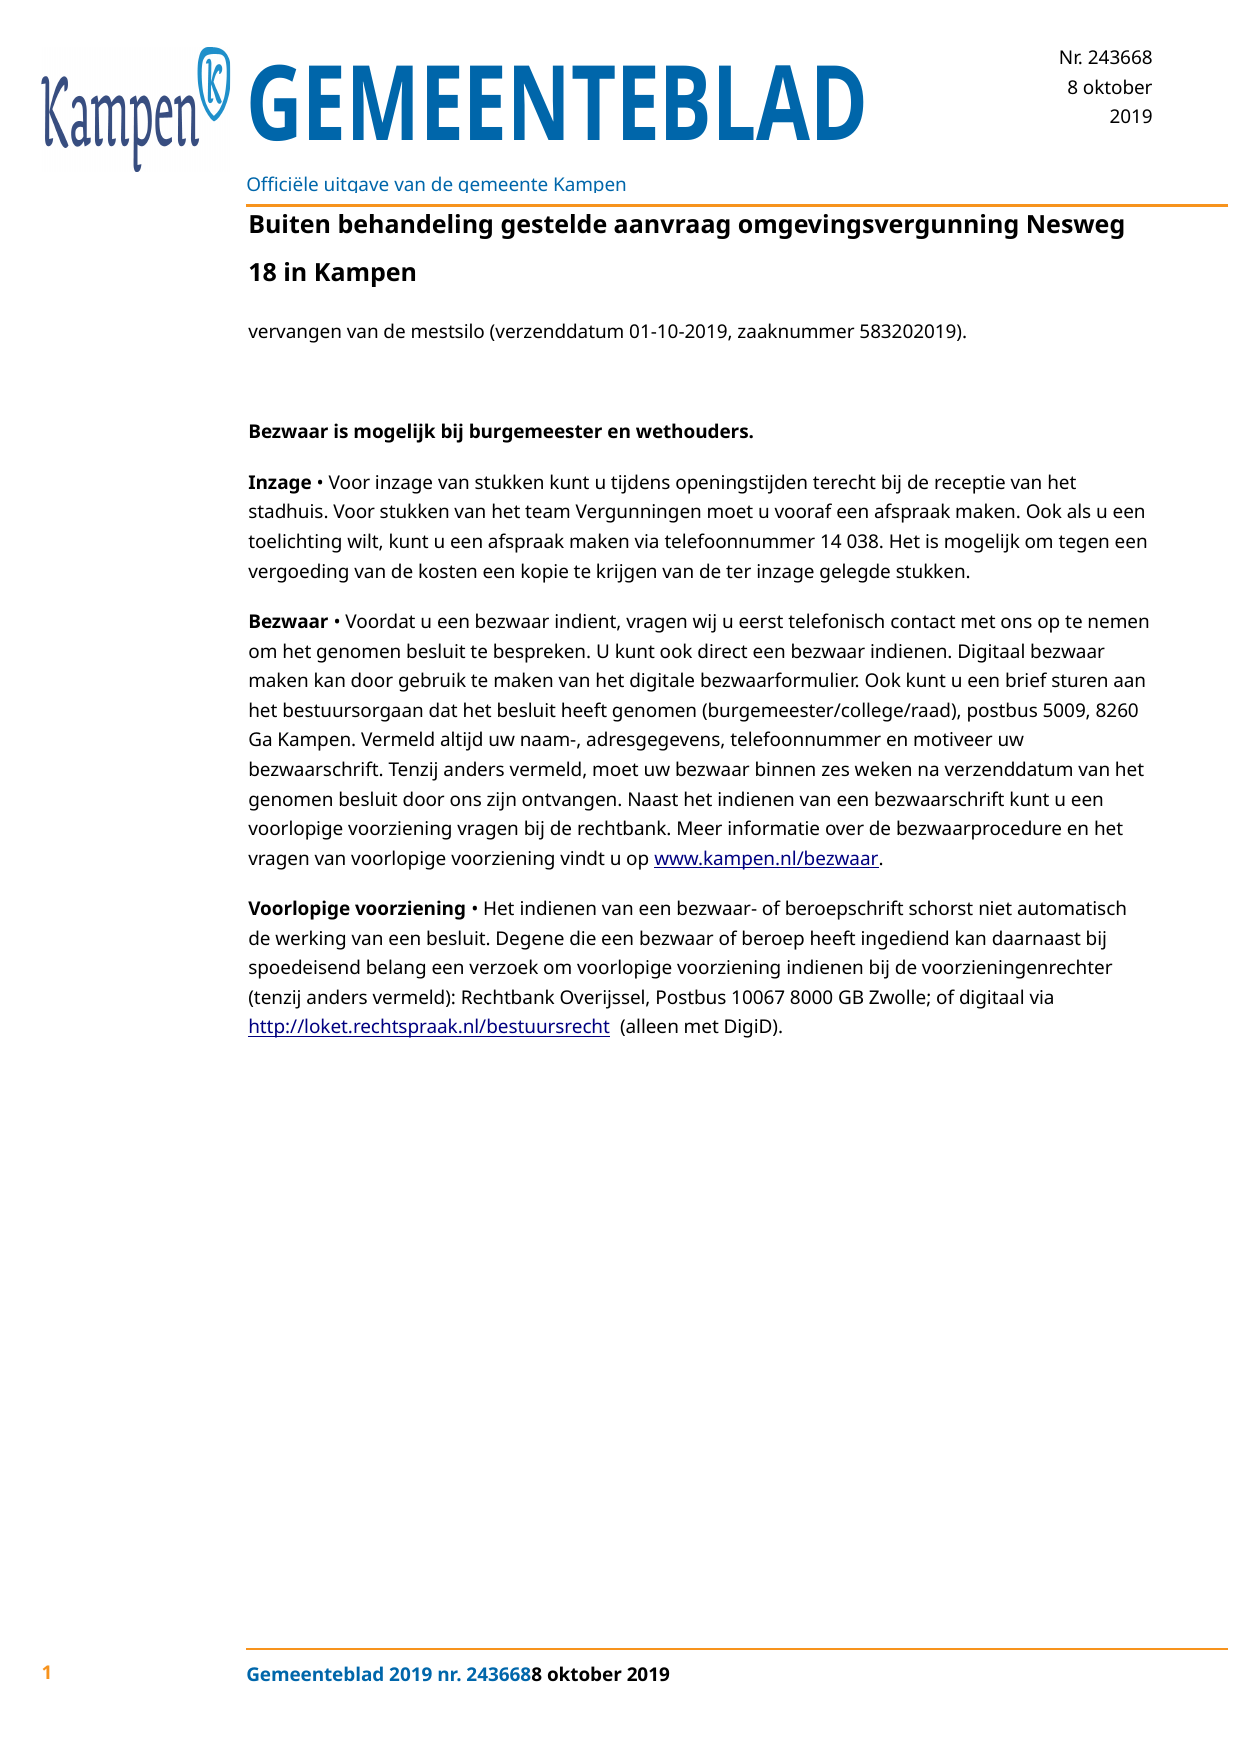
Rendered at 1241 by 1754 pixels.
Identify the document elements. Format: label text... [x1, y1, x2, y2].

text Voorlopige voorziening • Het indienen van een bezwaar- of beroepschrift schorst niet automatisch de werking van een besluit. Degene die een bezwaar of beroep heeft ingediend kan daarnaast bij spoedeisend belang een verzoek om voorlopige voorziening indienen bij de voorzieningenrechter (tenzij anders vermeld): Rechtbank Overijssel, Postbus 10067 8000 GB Zwolle; of digitaal via http://loket.rechtspraak.nl/bestuursrecht (alleen met DigiD). [248, 895, 1152, 1039]
text Bezwaar • Voordat u een bezwaar indient, vragen wij u eerst telefonisch contact met ons op te nemen om het genomen besluit te bespreken. U kunt ook direct een bezwaar indienen. Digitaal bezwaar maken kan door gebruik te maken van het digitale bezwaarformulier. Ook kunt u een brief sturen aan het bestuursorgaan dat het besluit heeft genomen (burgemeester/college/raad), postbus 5009, 8260 Ga Kampen. Vermeld altijd uw naam-, adresgegevens, telefoonnummer en motiveer uw bezwaarschrift. Tenzij anders vermeld, moet uw bezwaar binnen zes weken na verzenddatum van het genomen besluit door ons zijn ontvangen. Naast het indienen van een bezwaarschrift kunt u een voorlopige voorziening vragen bij de rechtbank. Meer informatie over de bezwaarprocedure en het vragen van voorlopige voorziening vindt u op www.kampen.nl/bezwaar. [248, 608, 1152, 871]
text Bezwaar is mogelijk bij burgemeester en wethouders. [248, 419, 1152, 444]
text Buiten behandeling gestelde aanvraag omgevingsvergunning Nesweg 18 in Kampen [248, 207, 1152, 288]
picture [41, 47, 231, 172]
text Inzage • Voor inzage van stukken kunt u tijdens openingstijden terecht bij de receptie van het stadhuis. Voor stukken van het team Vergunningen moet u vooraf een afspraak maken. Ook als u een toelichting wilt, kunt u een afspraak maken via telefoonnummer 14 038. Het is mogelijk om tegen een vergoeding van de kosten een kopie te krijgen van de ter inzage gelegde stukken. [248, 469, 1152, 584]
text vervangen van de mestsilo (verzenddatum 01-10-2019, zaaknummer 583202019). [248, 318, 1152, 344]
